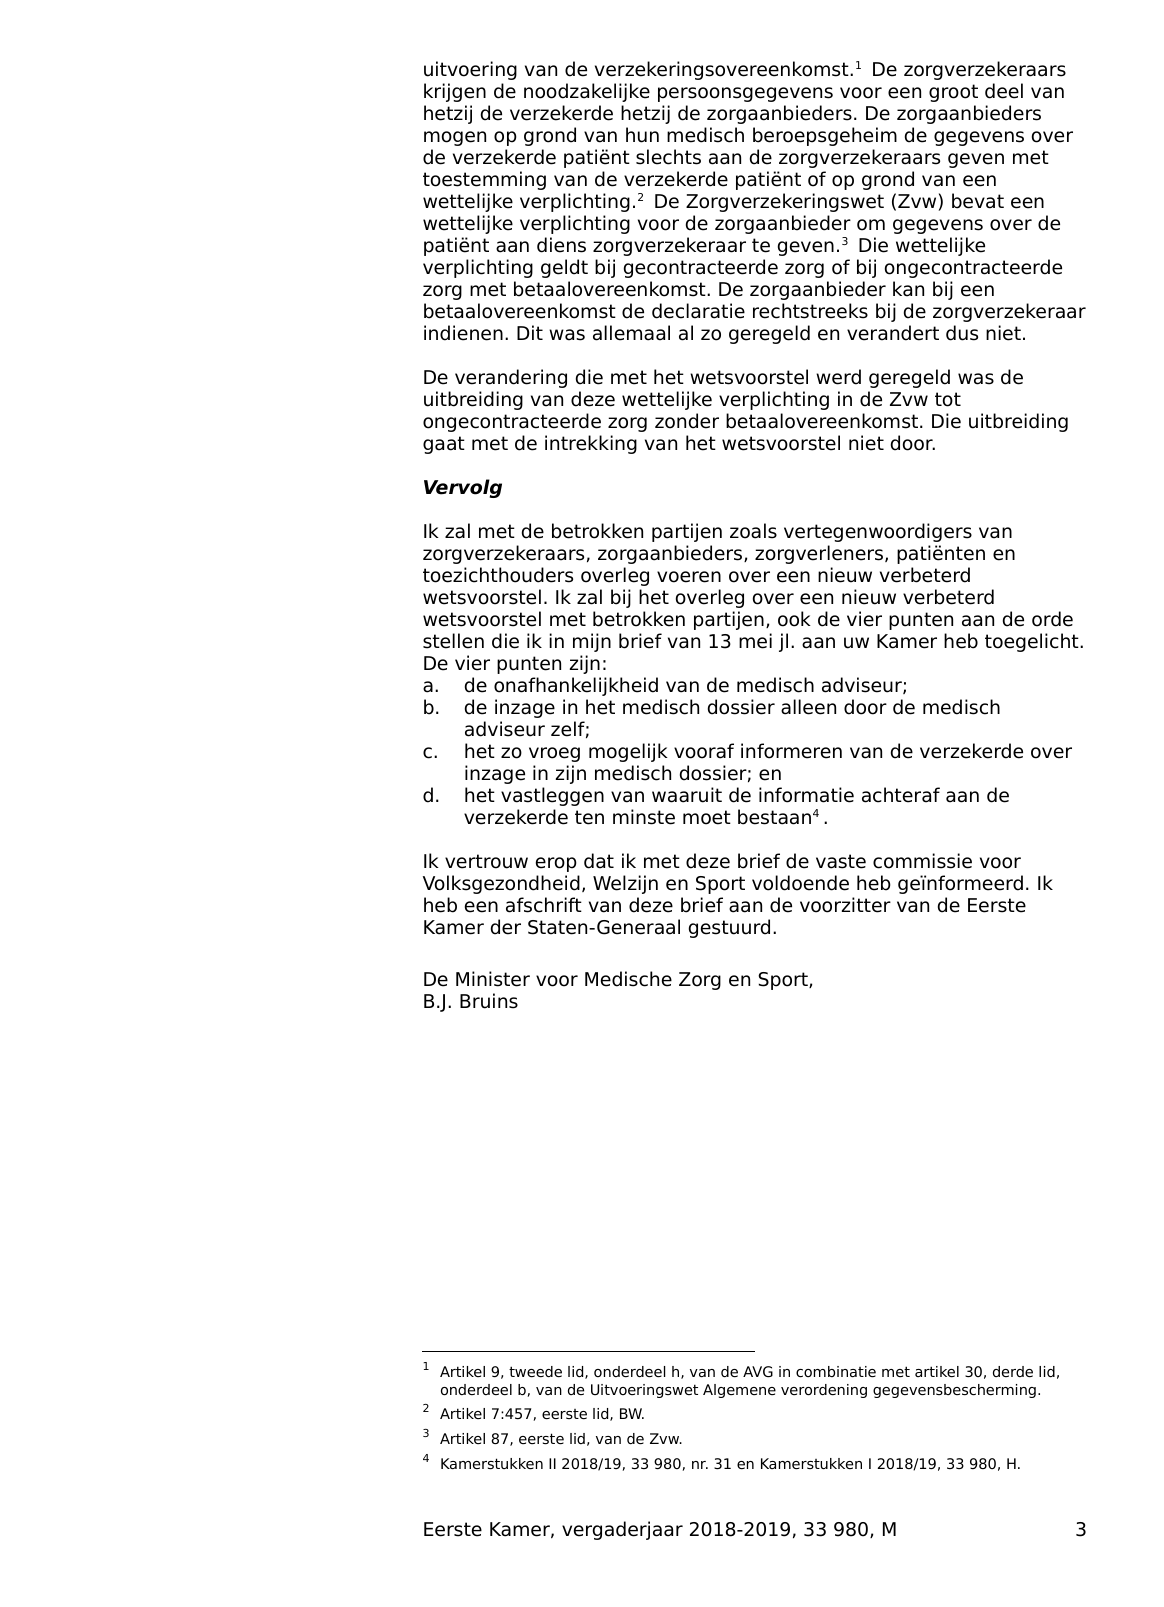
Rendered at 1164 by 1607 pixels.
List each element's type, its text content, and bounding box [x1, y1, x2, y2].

subtitle Vervolg [422, 477, 1087, 499]
text c. het zo vroeg mogelijk vooraf informeren van de verzekerde over inzage in zijn medisch dossier; en [422, 741, 1087, 785]
text Artikel 7:457, eerste lid, BW. [422, 1402, 1087, 1424]
text De verandering die met het wetsvoorstel werd geregeld was de uitbreiding van deze wettelijke verplichting in de Zvw tot ongecontracteerde zorg zonder betaalovereenkomst. Die uitbreiding gaat met de intrekking van het wetsvoorstel niet door. [422, 367, 1087, 455]
text Artikel 9, tweede lid, onderdeel h, van de AVG in combinatie met artikel 30, derde lid, onderdeel b, van de Uitvoeringswet Algemene verordening gegevensbescherming. [422, 1360, 1087, 1399]
text Kamerstukken II 2018/19, 33 980, nr. 31 en Kamerstukken I 2018/19, 33 980, H. [422, 1452, 1087, 1474]
text b. de inzage in het medisch dossier alleen door de medisch adviseur zelf; [422, 697, 1087, 741]
text a. de onafhankelijkheid van de medisch adviseur; [422, 675, 1087, 697]
text Artikel 87, eerste lid, van de Zvw. [422, 1427, 1087, 1449]
text d. het vastleggen van waaruit de informatie achteraf aan de verzekerde ten minste moet bestaan. [422, 785, 1087, 829]
text Ik zal met de betrokken partijen zoals vertegenwoordigers van zorgverzekeraars, zorgaanbieders, zorgverleners, patiënten en toezichthouders overleg voeren over een nieuw verbeterd wetsvoorstel. Ik zal bij het overleg over een nieuw verbeterd wetsvoorstel met betrokken partijen, ook de vier punten aan de orde stellen die ik in mijn brief van 13 mei jl. aan uw Kamer heb toegelicht. De vier punten zijn: [422, 521, 1087, 675]
text De Minister voor Medische Zorg en Sport, B.J. Bruins [422, 969, 1087, 1013]
text Ik vertrouw erop dat ik met deze brief de vaste commissie voor Volksgezondheid, Welzijn en Sport voldoende heb geïnformeerd. Ik heb een afschrift van deze brief aan de voorzitter van de Eerste Kamer der Staten-Generaal gestuurd. [422, 851, 1087, 939]
text uitvoering van de verzekeringsovereenkomst. De zorgverzekeraars krijgen de noodzakelijke persoonsgegevens voor een groot deel van hetzij de verzekerde hetzij de zorgaanbieders. De zorgaanbieders mogen op grond van hun medisch beroepsgeheim de gegevens over de verzekerde patiënt slechts aan de zorgverzekeraars geven met toestemming van de verzekerde patiënt of op grond van een wettelijke verplichting. De Zorgverzekeringswet (Zvw) bevat een wettelijke verplichting voor de zorgaanbieder om gegevens over de patiënt aan diens zorgverzekeraar te geven. Die wettelijke verplichting geldt bij gecontracteerde zorg of bij ongecontracteerde zorg met betaalovereenkomst. De zorgaanbieder kan bij een betaalovereenkomst de declaratie rechtstreeks bij de zorgverzekeraar indienen. Dit was allemaal al zo geregeld en verandert dus niet. [422, 59, 1087, 345]
